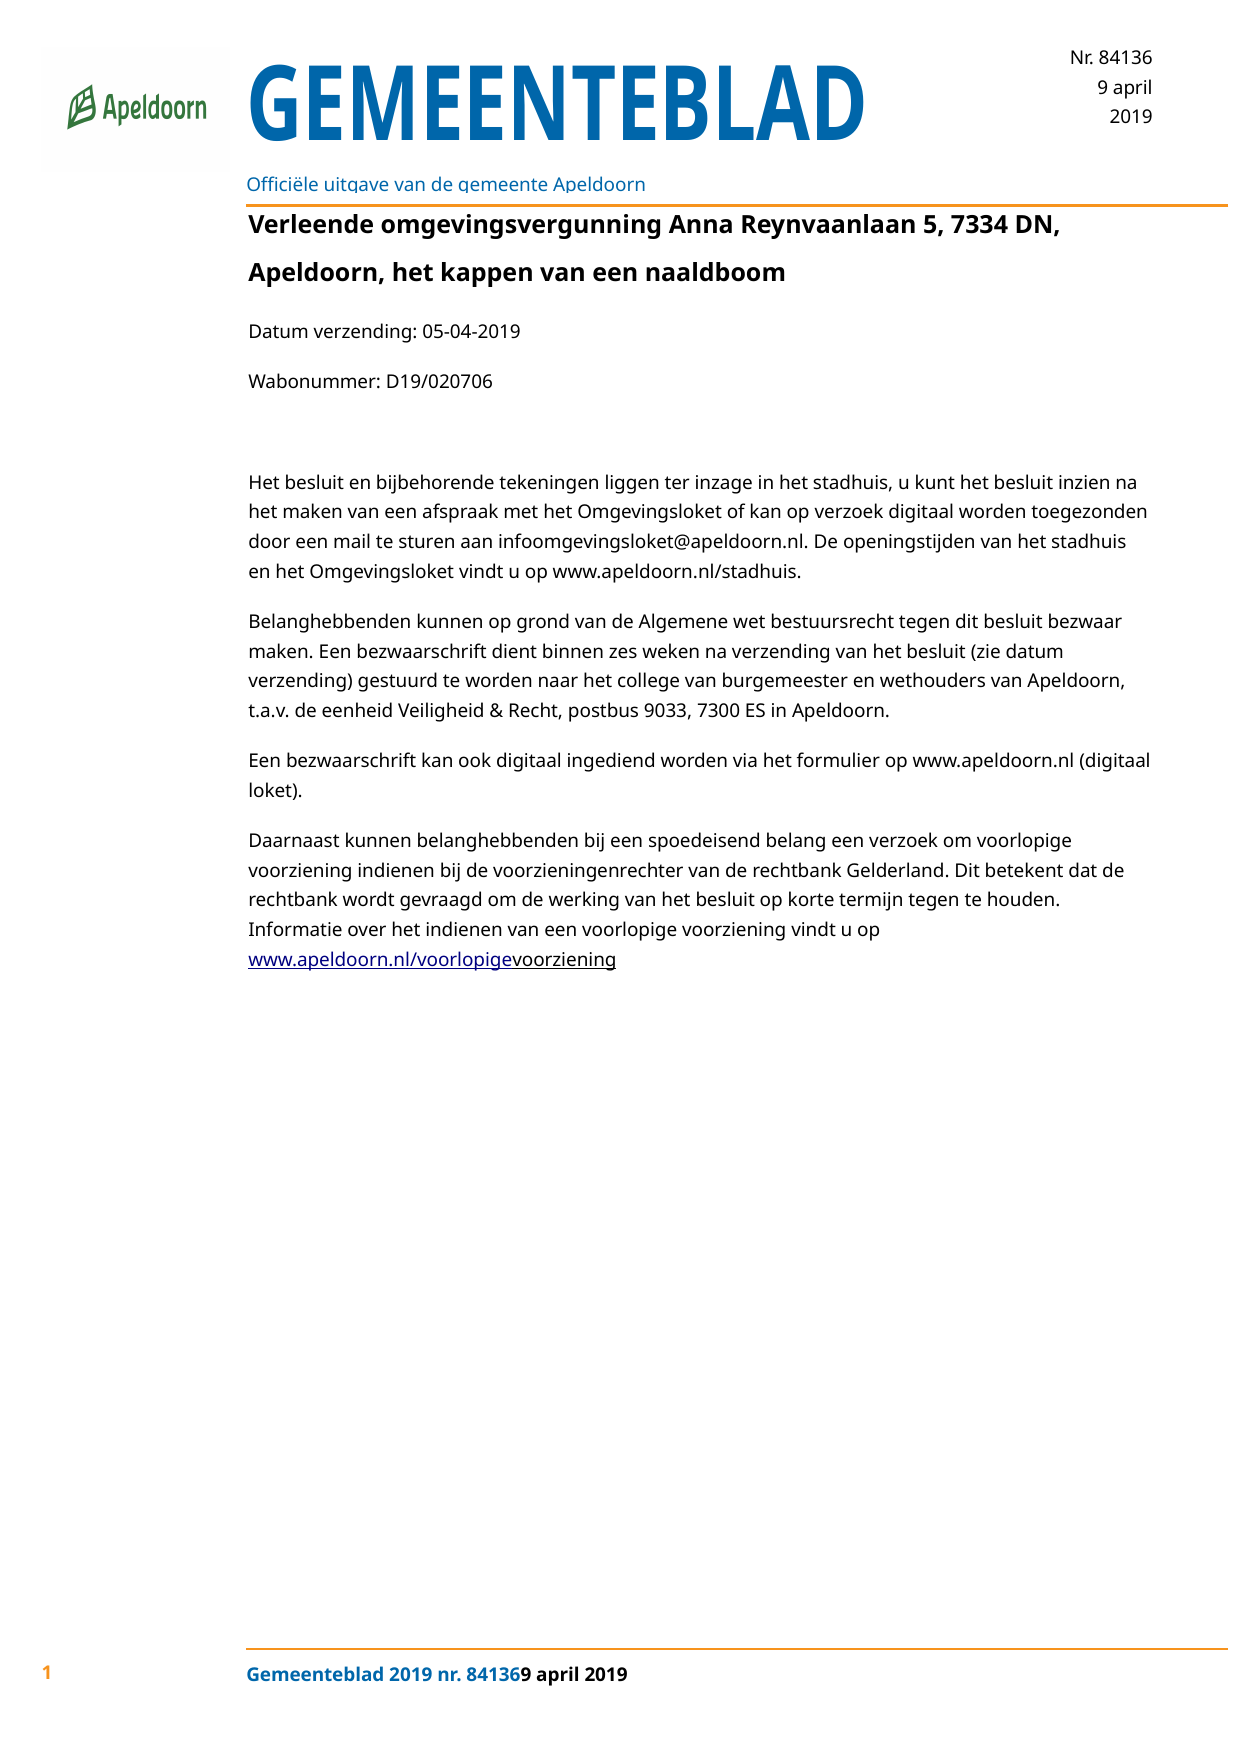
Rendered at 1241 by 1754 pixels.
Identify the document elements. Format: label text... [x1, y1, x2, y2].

text Een bezwaarschrift kan ook digitaal ingediend worden via het formulier op www.apeldoorn.nl (digitaal loket). [248, 747, 1152, 803]
text Het besluit en bijbehorende tekeningen liggen ter inzage in het stadhuis, u kunt het besluit inzien na het maken van een afspraak met het Omgevingsloket of kan op verzoek digitaal worden toegezonden door een mail te sturen aan infoomgevingsloket@apeldoorn.nl. De openingstijden van het stadhuis en het Omgevingsloket vindt u op www.apeldoorn.nl/stadhuis. [248, 469, 1152, 584]
text Datum verzending: 05-04-2019 [248, 318, 1152, 344]
picture [41, 47, 231, 172]
text Daarnaast kunnen belanghebbenden bij een spoedeisend belang een verzoek om voorlopige voorziening indienen bij de voorzieningenrechter van de rechtbank Gelderland. Dit betekent dat de rechtbank wordt gevraagd om de werking van het besluit op korte termijn tegen te houden. Informatie over het indienen van een voorlopige voorziening vindt u op www.apeldoorn.nl/voorlopigevoorziening [248, 827, 1152, 972]
text Belanghebbenden kunnen op grond van de Algemene wet bestuursrecht tegen dit besluit bezwaar maken. Een bezwaarschrift dient binnen zes weken na verzending van het besluit (zie datum verzending) gestuurd te worden naar het college van burgemeester en wethouders van Apeldoorn, t.a.v. de eenheid Veiligheid & Recht, postbus 9033, 7300 ES in Apeldoorn. [248, 608, 1152, 723]
text Verleende omgevingsvergunning Anna Reynvaanlaan 5, 7334 DN, Apeldoorn, het kappen van een naaldboom [248, 207, 1152, 288]
text Wabonummer: D19/020706 [248, 368, 1152, 394]
